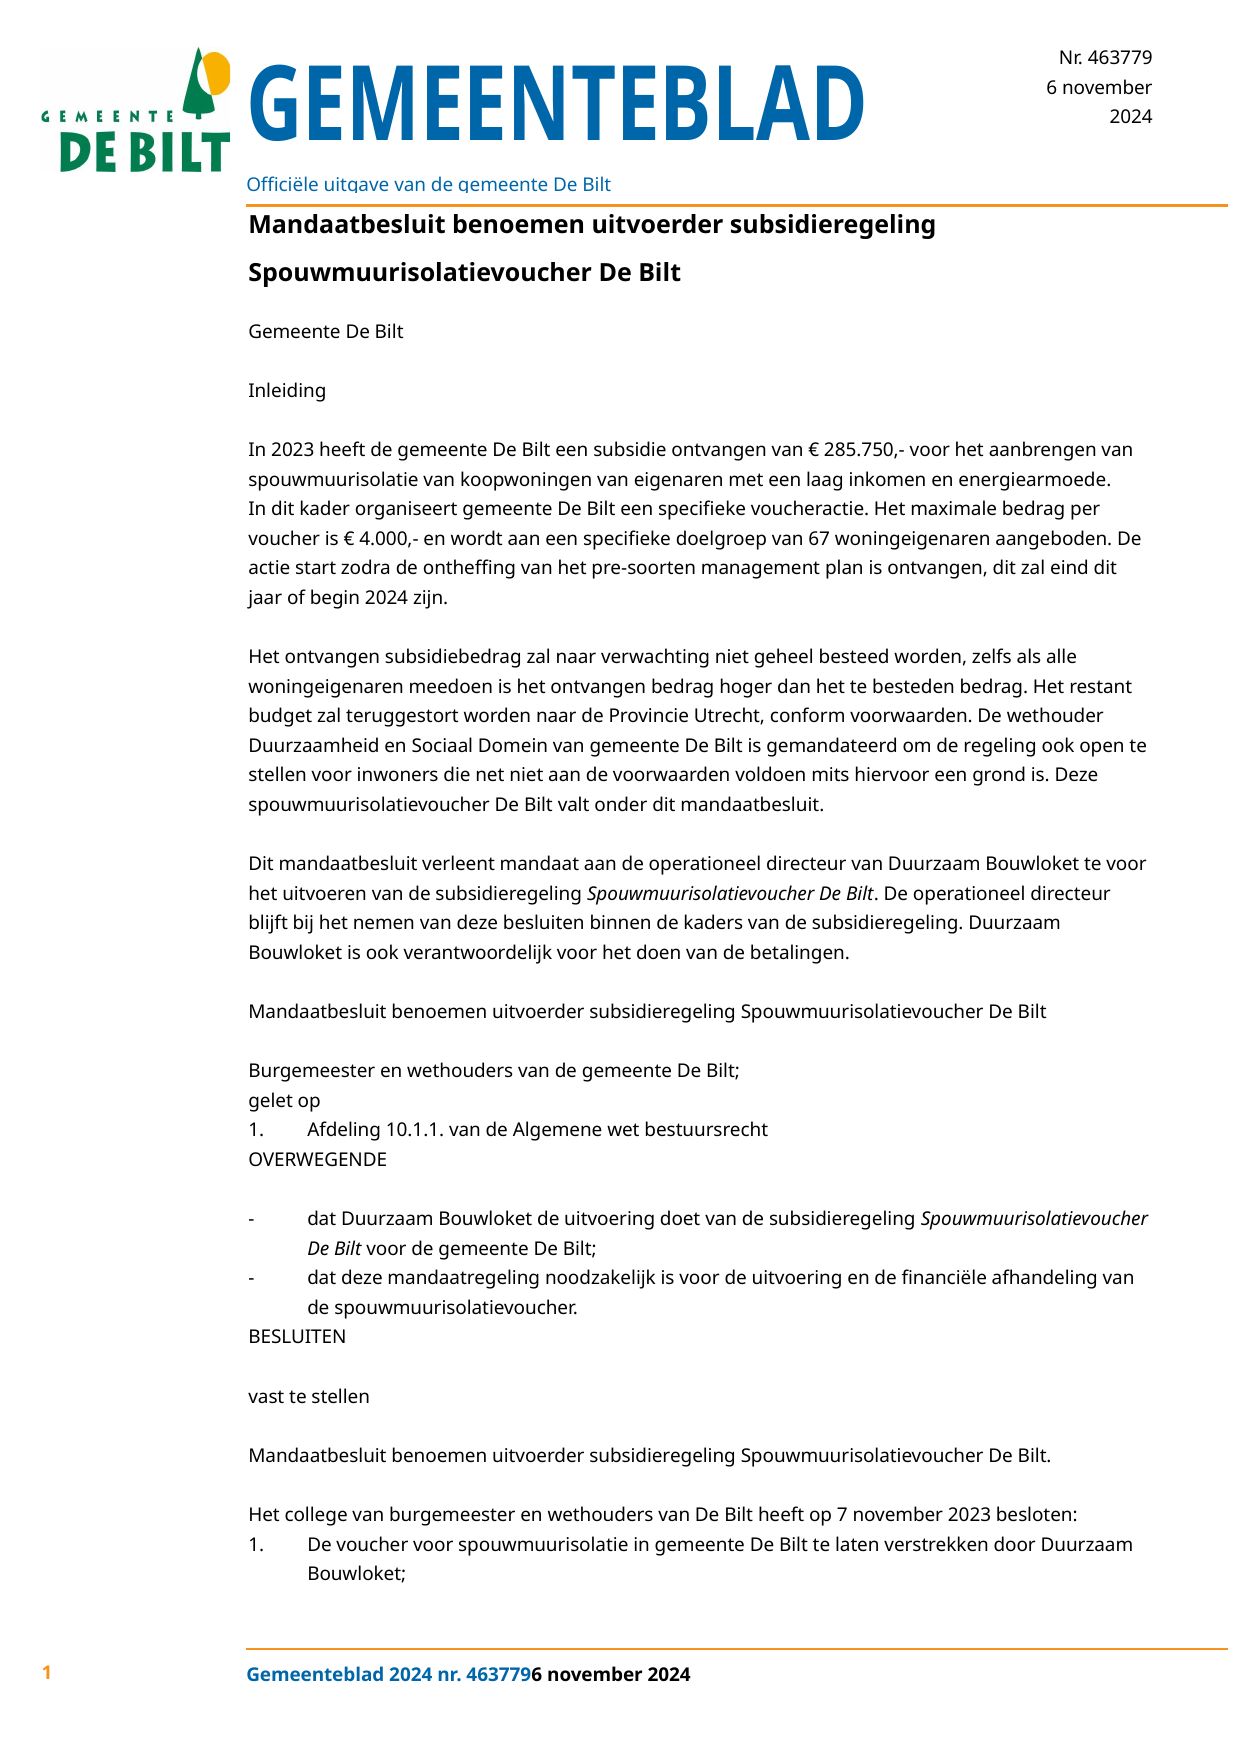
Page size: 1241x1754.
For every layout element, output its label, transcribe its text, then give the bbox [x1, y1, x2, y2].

text Gemeente De Bilt [248, 318, 1152, 344]
text Dit mandaatbesluit verleent mandaat aan de operationeel directeur van Duurzaam Bouwloket te voor het uitvoeren van de subsidieregeling Spouwmuurisolatievoucher De Bilt. De operationeel directeur blijft bij het nemen van deze besluiten binnen de kaders van de subsidieregeling. Duurzaam Bouwloket is ook verantwoordelijk voor het doen van de betalingen. [248, 850, 1152, 965]
text Inleiding [248, 377, 1152, 403]
text Het ontvangen subsidiebedrag zal naar verwachting niet geheel besteed worden, zelfs als alle woningeigenaren meedoen is het ontvangen bedrag hoger dan het te besteden bedrag. Het restant budget zal teruggestort worden naar de Provincie Utrecht, conform voorwaarden. De wethouder Duurzaamheid en Sociaal Domein van gemeente De Bilt is gemandateerd om de regeling ook open te stellen voor inwoners die net niet aan de voorwaarden voldoen mits hiervoor een grond is. Deze spouwmuurisolatievoucher De Bilt valt onder dit mandaatbesluit. [248, 643, 1152, 817]
text Mandaatbesluit benoemen uitvoerder subsidieregeling Spouwmuurisolatievoucher De Bilt [248, 207, 1152, 288]
picture [41, 47, 231, 172]
text BESLUITEN [248, 1324, 1152, 1349]
list dat Duurzaam Bouwloket de uitvoering doet van de subsidieregeling Spouwmuurisolatievoucher De Bilt voor de gemeente De Bilt; [248, 1205, 1152, 1261]
text Mandaatbesluit benoemen uitvoerder subsidieregeling Spouwmuurisolatievoucher De Bilt. [248, 1442, 1152, 1468]
text Het college van burgemeester en wethouders van De Bilt heeft op 7 november 2023 besloten: [248, 1501, 1152, 1527]
text vast te stellen [248, 1383, 1152, 1409]
text Burgemeester en wethouders van de gemeente De Bilt; [248, 1057, 1152, 1083]
text In dit kader organiseert gemeente De Bilt een specifieke voucheractie. Het maximale bedrag per voucher is € 4.000,- en wordt aan een specifieke doelgroep van 67 woningeigenaren aangeboden. De actie start zodra de ontheffing van het pre-soorten management plan is ontvangen, dit zal eind dit jaar of begin 2024 zijn. [248, 495, 1152, 610]
text Mandaatbesluit benoemen uitvoerder subsidieregeling Spouwmuurisolatievoucher De Bilt [248, 998, 1152, 1024]
text In 2023 heeft de gemeente De Bilt een subsidie ontvangen van € 285.750,- voor het aanbrengen van spouwmuurisolatie van koopwoningen van eigenaren met een laag inkomen en energiearmoede. [248, 436, 1152, 492]
text OVERWEGENDE [248, 1146, 1152, 1172]
text gelet op [248, 1087, 1152, 1113]
list De voucher voor spouwmuurisolatie in gemeente De Bilt te laten verstrekken door Duurzaam Bouwloket; [248, 1531, 1152, 1586]
list dat deze mandaatregeling noodzakelijk is voor de uitvoering en de financiële afhandeling van de spouwmuurisolatievoucher. [248, 1264, 1152, 1320]
list Afdeling 10.1.1. van de Algemene wet bestuursrecht [248, 1117, 1152, 1142]
